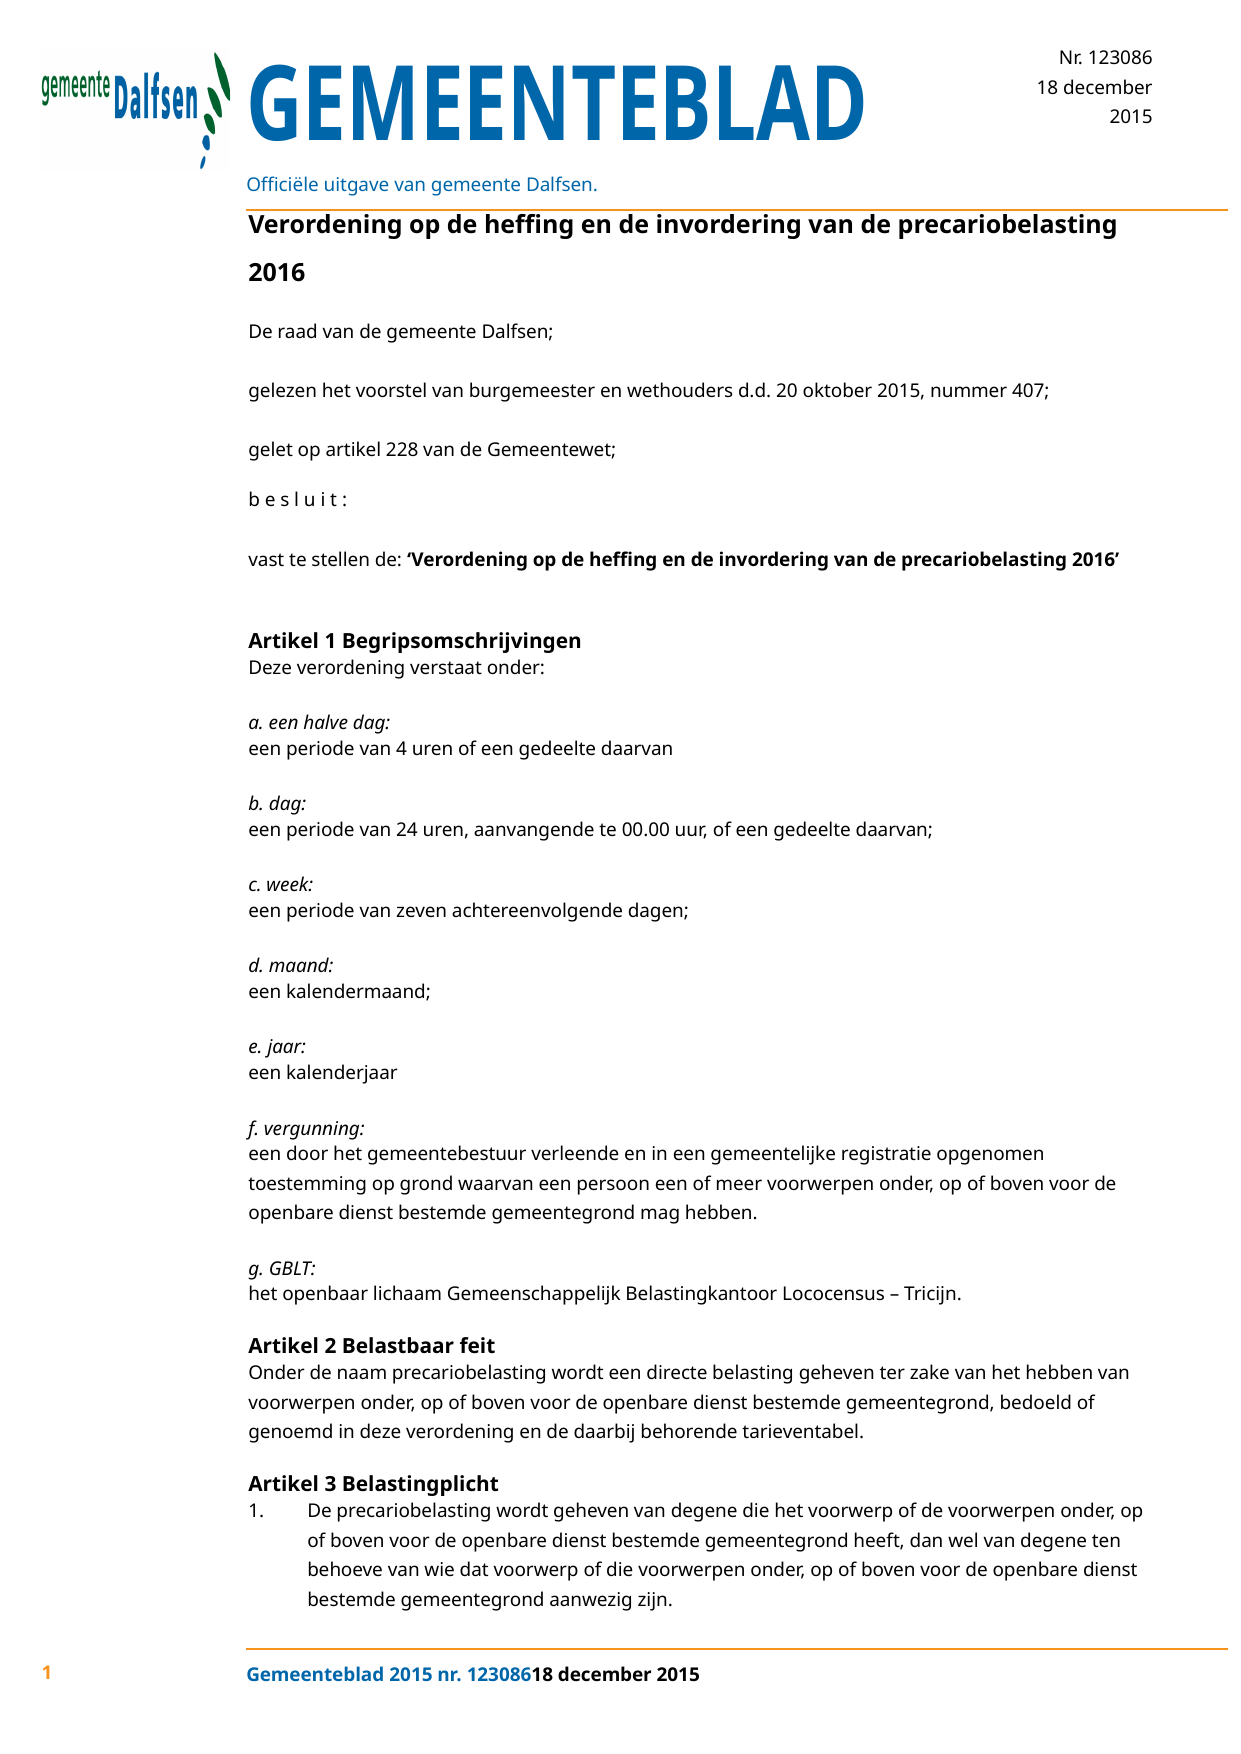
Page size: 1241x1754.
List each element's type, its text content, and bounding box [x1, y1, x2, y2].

text een kalenderjaar [248, 1059, 1152, 1085]
text Deze verordening verstaat onder: [248, 654, 1152, 680]
text Artikel 2 Belastbaar feit [248, 1331, 1152, 1359]
text Artikel 3 Belastingplicht [248, 1469, 1152, 1497]
text Verordening op de heffing en de invordering van de precariobelasting 2016 [248, 211, 1152, 288]
text g. GBLT: [248, 1255, 1152, 1281]
text d. maand: [248, 953, 1152, 978]
text een kalendermaand; [248, 978, 1152, 1004]
list De precariobelasting wordt geheven van degene die het voorwerp of de voorwerpen onder, op of boven voor de openbare dienst bestemde gemeentegrond heeft, dan wel van degene ten behoeve van wie dat voorwerp of die voorwerpen onder, op of boven voor de openbare dienst bestemde gemeentegrond aanwezig zijn. [248, 1497, 1152, 1612]
text Onder de naam precariobelasting wordt een directe belasting geheven ter zake van het hebben van voorwerpen onder, op of boven voor de openbare dienst bestemde gemeentegrond, bedoeld of genoemd in deze verordening en de daarbij behorende tarieventabel. [248, 1359, 1152, 1444]
text f. vergunning: [248, 1115, 1152, 1140]
text gelet op artikel 228 van de Gemeentewet; [248, 436, 1152, 462]
text gelezen het voorstel van burgemeester en wethouders d.d. 20 oktober 2015, nummer 407; [248, 377, 1152, 403]
text b. dag: [248, 791, 1152, 816]
text het openbaar lichaam Gemeenschappelijk Belastingkantoor Lococensus – Tricijn. [248, 1281, 1152, 1306]
text vast te stellen de: ‘Verordening op de heffing en de invordering van de precariobelasting 2016’ [248, 546, 1152, 571]
text een periode van zeven achtereenvolgende dagen; [248, 897, 1152, 923]
text een periode van 24 uren, aanvangende te 00.00 uur, of een gedeelte daarvan; [248, 816, 1152, 842]
text e. jaar: [248, 1034, 1152, 1059]
text Artikel 1 Begripsomschrijvingen [248, 626, 1152, 654]
text een door het gemeentebestuur verleende en in een gemeentelijke registratie opgenomen toestemming op grond waarvan een persoon een of meer voorwerpen onder, op of boven voor de openbare dienst bestemde gemeentegrond mag hebben. [248, 1140, 1152, 1225]
text een periode van 4 uren of een gedeelte daarvan [248, 735, 1152, 761]
text c. week: [248, 872, 1152, 897]
text a. een halve dag: [248, 709, 1152, 735]
text De raad van de gemeente Dalfsen; [248, 318, 1152, 344]
picture [41, 47, 231, 172]
text b e s l u i t : [248, 487, 1152, 512]
